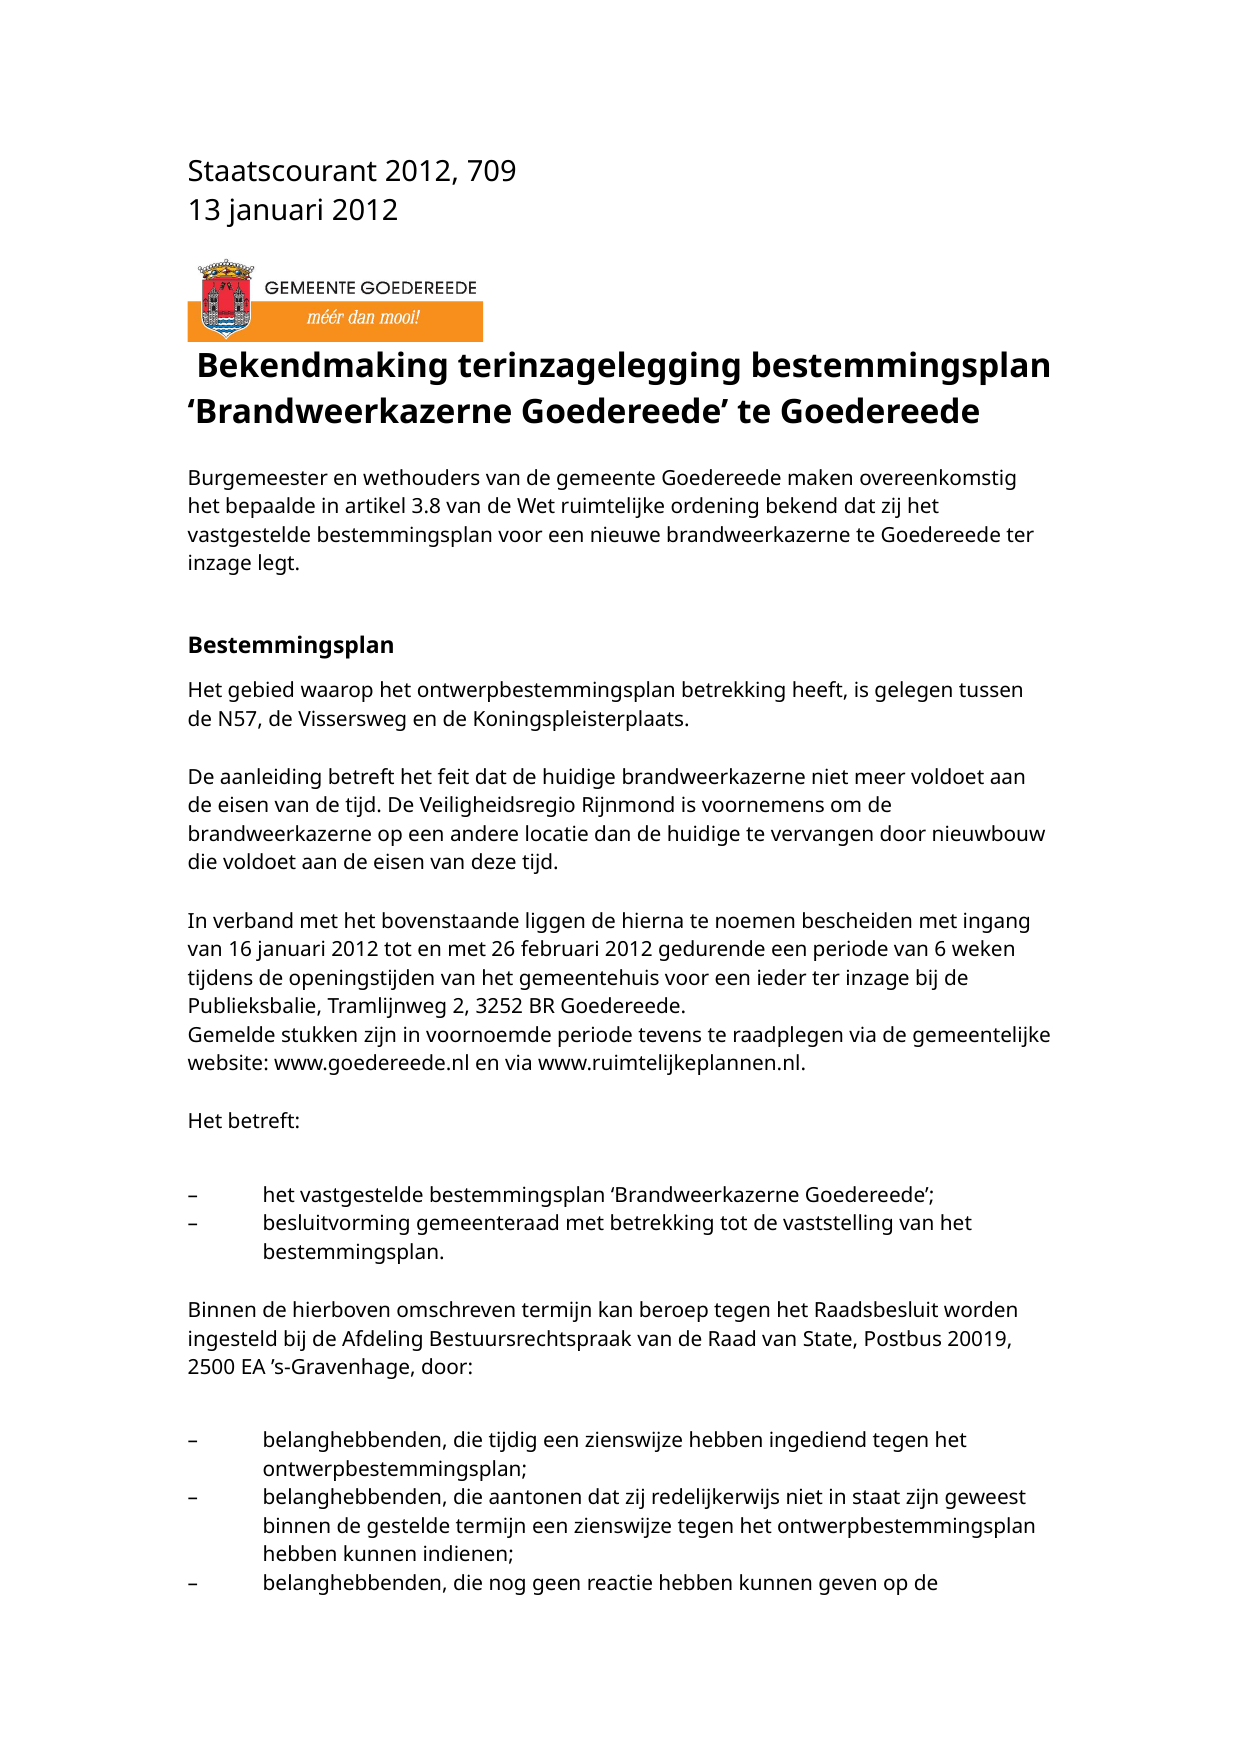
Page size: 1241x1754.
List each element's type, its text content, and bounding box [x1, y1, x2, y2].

text Staatscourant 2012, 709 [187, 150, 1053, 190]
list belanghebbenden, die nog geen reactie hebben kunnen geven op de [187, 1568, 1053, 1596]
list belanghebbenden, die tijdig een zienswijze hebben ingediend tegen het ontwerpbestemmingsplan; [187, 1426, 1053, 1482]
text Het gebied waarop het ontwerpbestemmingsplan betrekking heeft, is gelegen tussen de N57, de Vissersweg en de Koningspleisterplaats. [187, 675, 1053, 732]
text Gemelde stukken zijn in voornoemde periode tevens te raadplegen via de gemeentelijke website: www.goedereede.nl en via www.ruimtelijkeplannen.nl. [187, 1020, 1053, 1077]
list het vastgestelde bestemmingsplan ‘Brandweerkazerne Goedereede’; [187, 1180, 1053, 1208]
text 13 januari 2012 [187, 190, 1053, 229]
subtitle Bestemmingsplan [187, 629, 1053, 660]
text Binnen de hierboven omschreven termijn kan beroep tegen het Raadsbesluit worden ingesteld bij de Afdeling Bestuursrechtspraak van de Raad van State, Postbus 20019, 2500 EA ’s-Gravenhage, door: [187, 1295, 1053, 1381]
text Het betreft: [187, 1107, 1053, 1135]
list belanghebbenden, die aantonen dat zij redelijkerwijs niet in staat zijn geweest binnen de gestelde termijn een zienswijze tegen het ontwerpbestemmingsplan hebben kunnen indienen; [187, 1482, 1053, 1568]
text In verband met het bovenstaande liggen de hierna te noemen bescheiden met ingang van 16 januari 2012 tot en met 26 februari 2012 gedurende een periode van 6 weken tijdens de openingstijden van het gemeentehuis voor een ieder ter inzage bij de Publieksbalie, Tramlijnweg 2, 3252 BR Goedereede. [187, 906, 1053, 1020]
text Burgemeester en wethouders van de gemeente Goedereede maken overeenkomstig het bepaalde in artikel 3.8 van de Wet ruimtelijke ordening bekend dat zij het vastgestelde bestemmingsplan voor een nieuwe brandweerkazerne te Goedereede ter inzage legt. [187, 463, 1053, 577]
subtitle Bekendmaking terinzagelegging bestemmingsplan ‘Brandweerkazerne Goedereede’ te Goedereede [187, 271, 1053, 433]
picture [187, 258, 484, 342]
list besluitvorming gemeenteraad met betrekking tot de vaststelling van het bestemmingsplan. [187, 1208, 1053, 1265]
text De aanleiding betreft het feit dat de huidige brandweerkazerne niet meer voldoet aan de eisen van de tijd. De Veiligheidsregio Rijnmond is voornemens om de brandweerkazerne op een andere locatie dan de huidige te vervangen door nieuwbouw die voldoet aan de eisen van deze tijd. [187, 762, 1053, 876]
